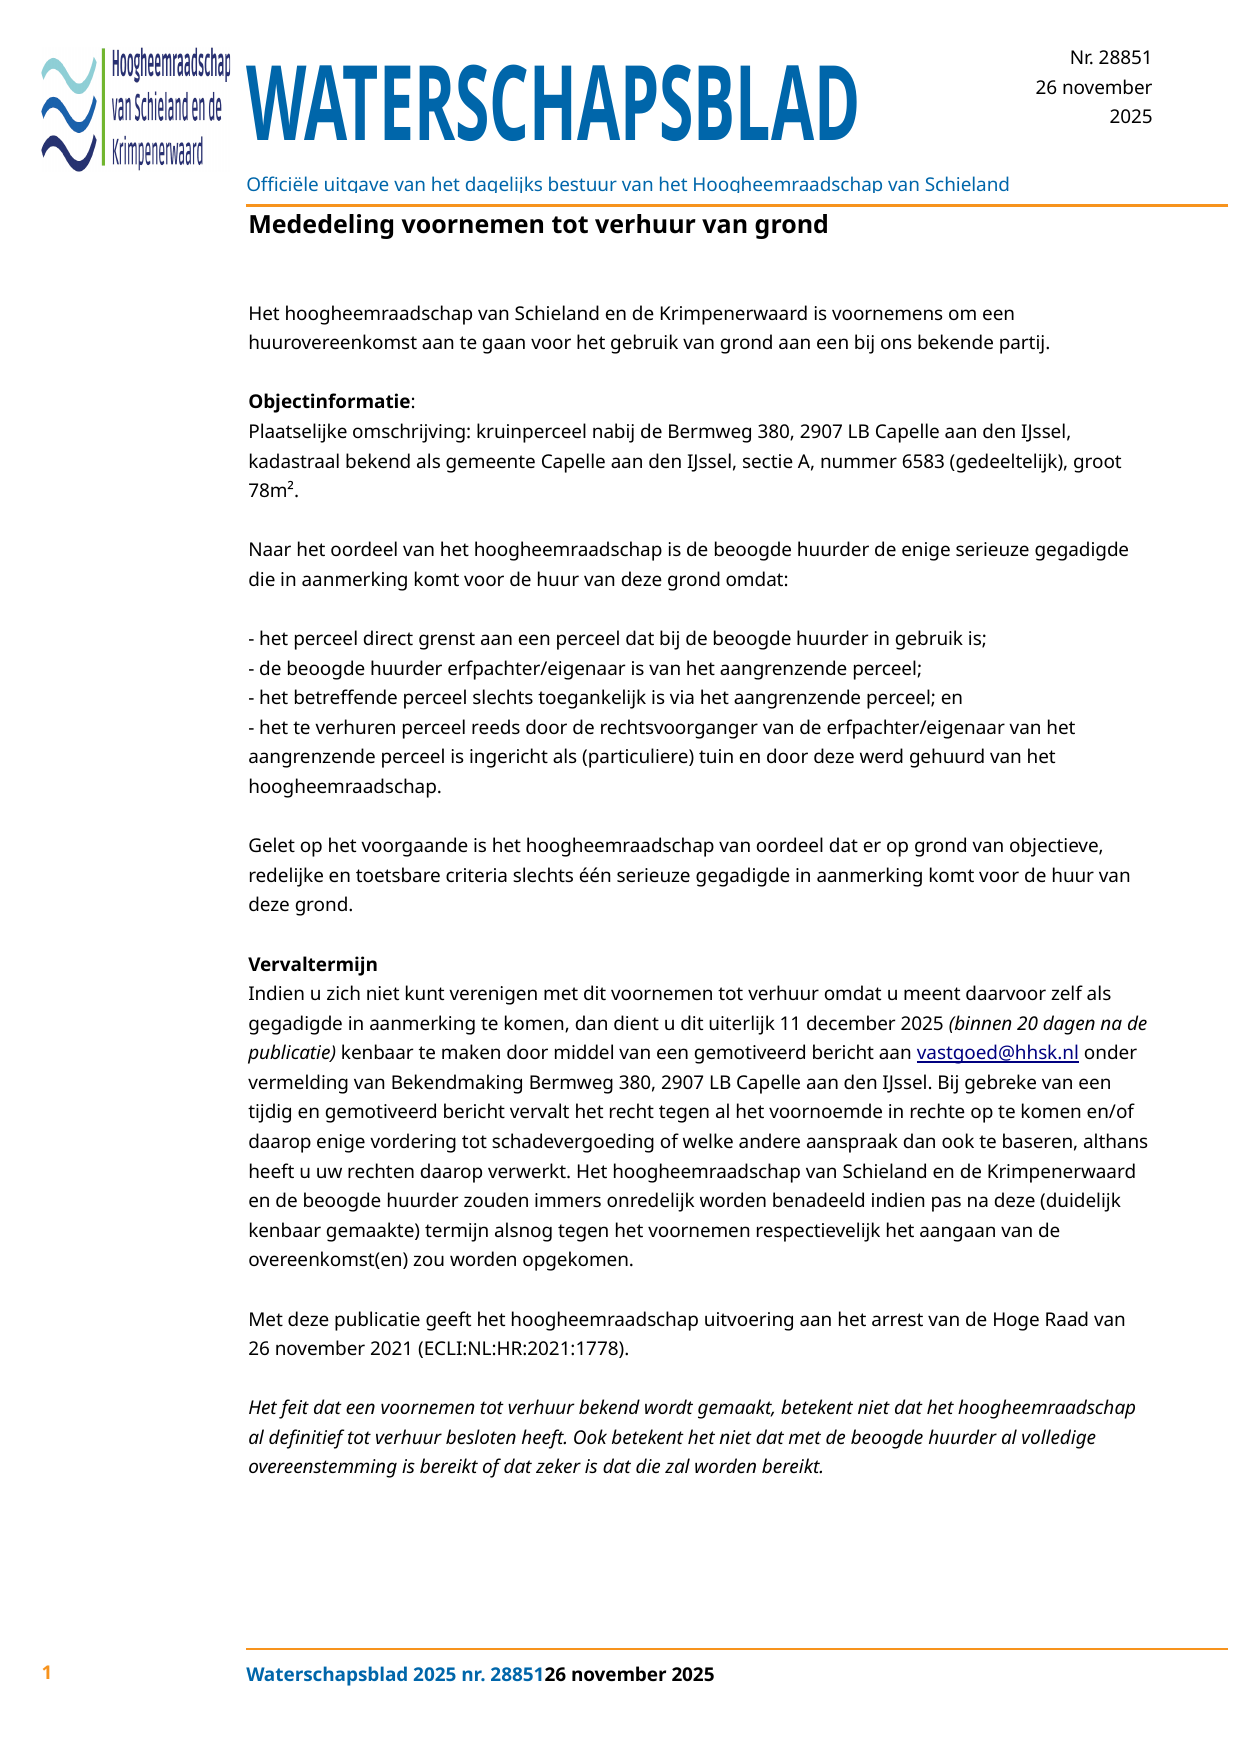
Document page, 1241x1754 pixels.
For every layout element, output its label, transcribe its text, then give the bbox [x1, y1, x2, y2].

text Naar het oordeel van het hoogheemraadschap is de beoogde huurder de enige serieuze gegadigde die in aanmerking komt voor de huur van deze grond omdat: [248, 537, 1152, 592]
text Mededeling voornemen tot verhuur van grond [248, 207, 1152, 241]
text Het hoogheemraadschap van Schieland en de Krimpenerwaard is voornemens om een huurovereenkomst aan te gaan voor het gebruik van grond aan een bij ons bekende partij. [248, 300, 1152, 355]
text Gelet op het voorgaande is het hoogheemraadschap van oordeel dat er op grond van objectieve, redelijke en toetsbare criteria slechts één serieuze gegadigde in aanmerking komt voor de huur van deze grond. [248, 832, 1152, 917]
text Objectinformatie: [248, 389, 1152, 414]
text - de beoogde huurder erfpachter/eigenaar is van het aangrenzende perceel; [248, 655, 1152, 681]
text Indien u zich niet kunt verenigen met dit voornemen tot verhuur omdat u meent daarvoor zelf als gegadigde in aanmerking te komen, dan dient u dit uiterlijk 11 december 2025 (binnen 20 dagen na de publicatie) kenbaar te maken door middel van een gemotiveerd bericht aan vastgoed@hhsk.nl onder vermelding van Bekendmaking Bermweg 380, 2907 LB Capelle aan den IJssel. Bij gebreke van een tijdig en gemotiveerd bericht vervalt het recht tegen al het voornoemde in rechte op te komen en/of daarop enige vordering tot schadevergoeding of welke andere aanspraak dan ook te baseren, althans heeft u uw rechten daarop verwerkt. Het hoogheemraadschap van Schieland en de Krimpenerwaard en de beoogde huurder zouden immers onredelijk worden benadeeld indien pas na deze (duidelijk kenbaar gemaakte) termijn alsnog tegen het voornemen respectievelijk het aangaan van de overeenkomst(en) zou worden opgekomen. [248, 980, 1152, 1272]
text - het betreffende perceel slechts toegankelijk is via het aangrenzende perceel; en [248, 684, 1152, 710]
text - het te verhuren perceel reeds door de rechtsvoorganger van de erfpachter/eigenaar van het aangrenzende perceel is ingericht als (particuliere) tuin en door deze werd gehuurd van het hoogheemraadschap. [248, 714, 1152, 799]
text - het perceel direct grenst aan een perceel dat bij de beoogde huurder in gebruik is; [248, 625, 1152, 651]
text Met deze publicatie geeft het hoogheemraadschap uitvoering aan het arrest van de Hoge Raad van 26 november 2021 (ECLI:NL:HR:2021:1778). [248, 1306, 1152, 1361]
picture [41, 47, 231, 172]
text Het feit dat een voornemen tot verhuur bekend wordt gemaakt, betekent niet dat het hoogheemraadschap al definitief tot verhuur besloten heeft. Ook betekent het niet dat met de beoogde huurder al volledige overeenstemming is bereikt of dat zeker is dat die zal worden bereikt. [248, 1394, 1152, 1479]
text Plaatselijke omschrijving: kruinperceel nabij de Bermweg 380, 2907 LB Capelle aan den IJssel, kadastraal bekend als gemeente Capelle aan den IJssel, sectie A, nummer 6583 (gedeeltelijk), groot 78m². [248, 418, 1152, 503]
text Vervaltermijn [248, 951, 1152, 976]
